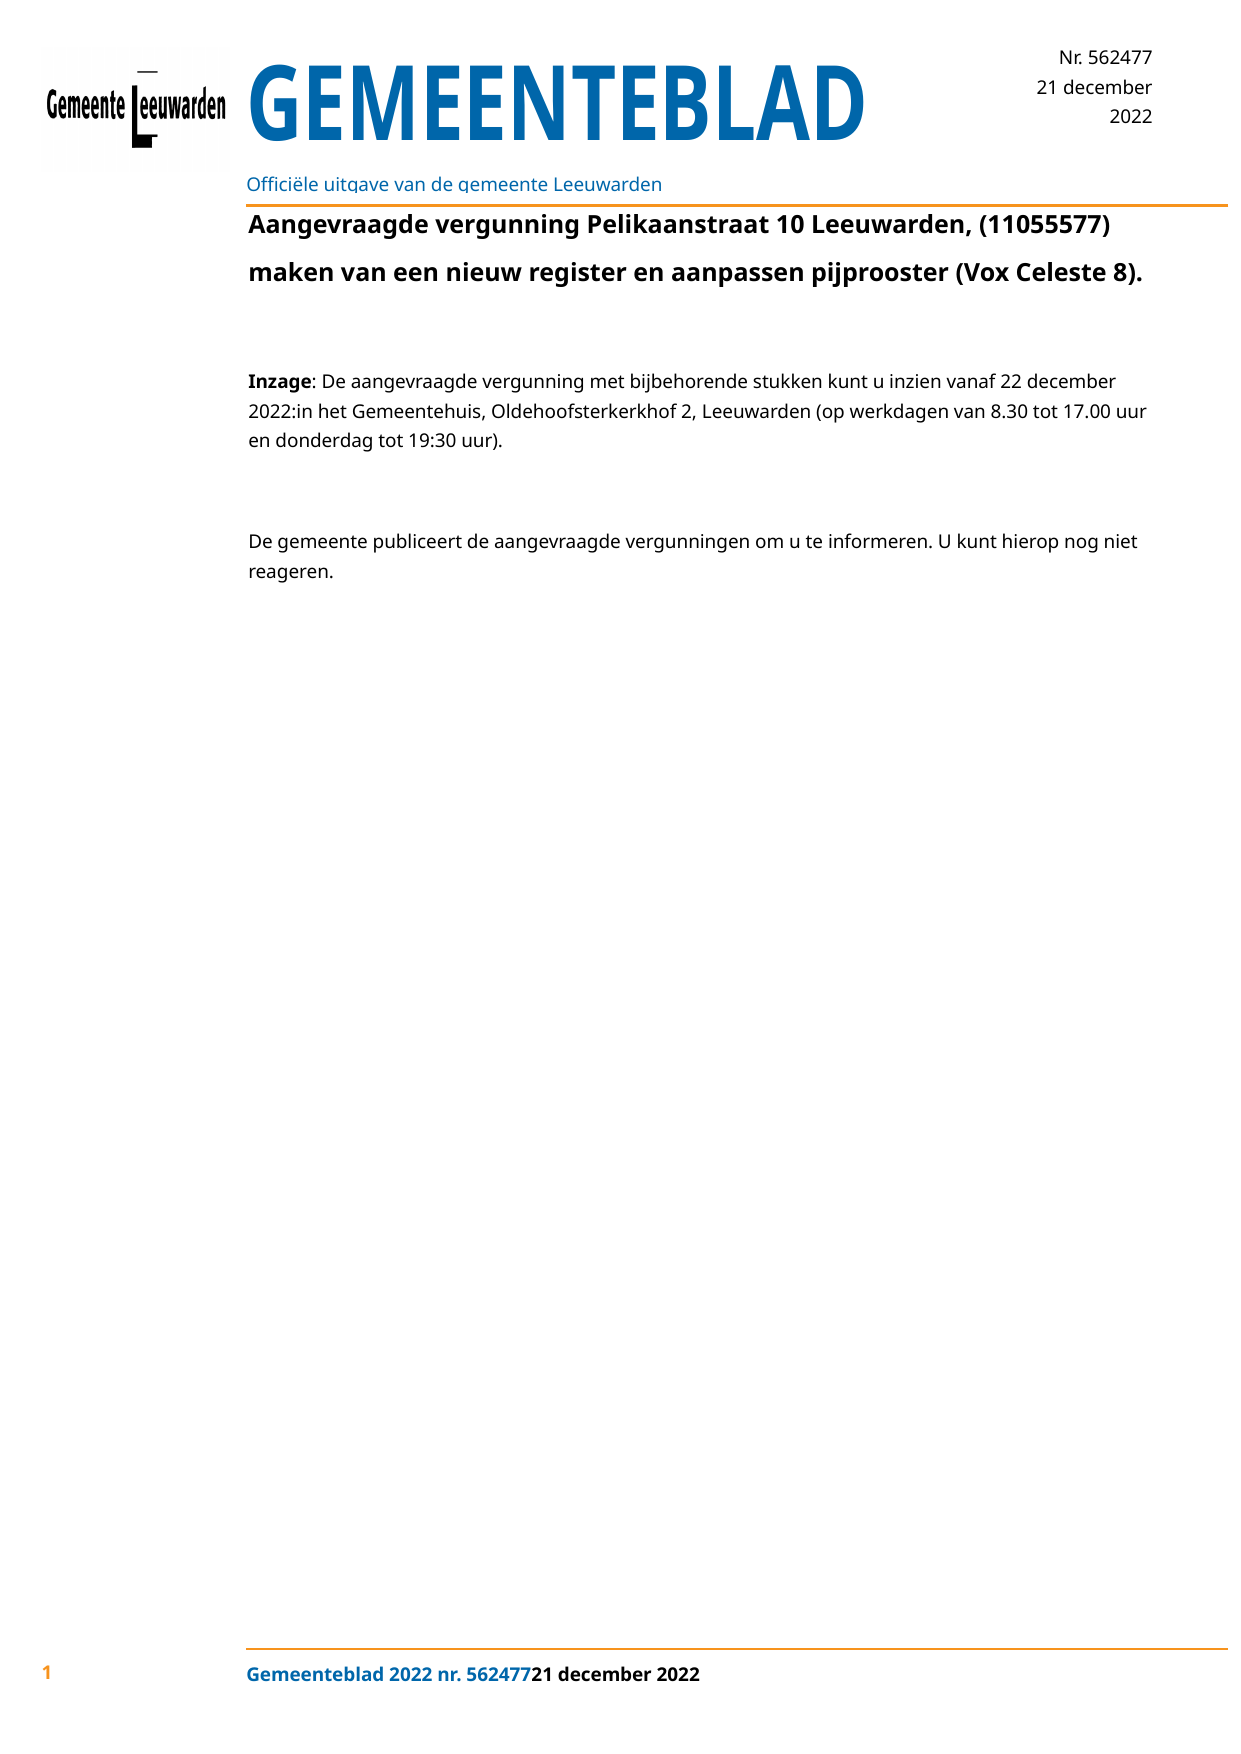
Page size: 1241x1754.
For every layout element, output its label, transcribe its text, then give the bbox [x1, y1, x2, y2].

picture [41, 47, 231, 172]
text Inzage: De aangevraagde vergunning met bijbehorende stukken kunt u inzien vanaf 22 december 2022:in het Gemeentehuis, Oldehoofsterkerkhof 2, Leeuwarden (op werkdagen van 8.30 tot 17.00 uur en donderdag tot 19:30 uur). [248, 368, 1152, 453]
text De gemeente publiceert de aangevraagde vergunningen om u te informeren. U kunt hierop nog niet reageren. [248, 528, 1152, 584]
text Aangevraagde vergunning Pelikaanstraat 10 Leeuwarden, (11055577) maken van een nieuw register en aanpassen pijprooster (Vox Celeste 8). [248, 207, 1152, 288]
